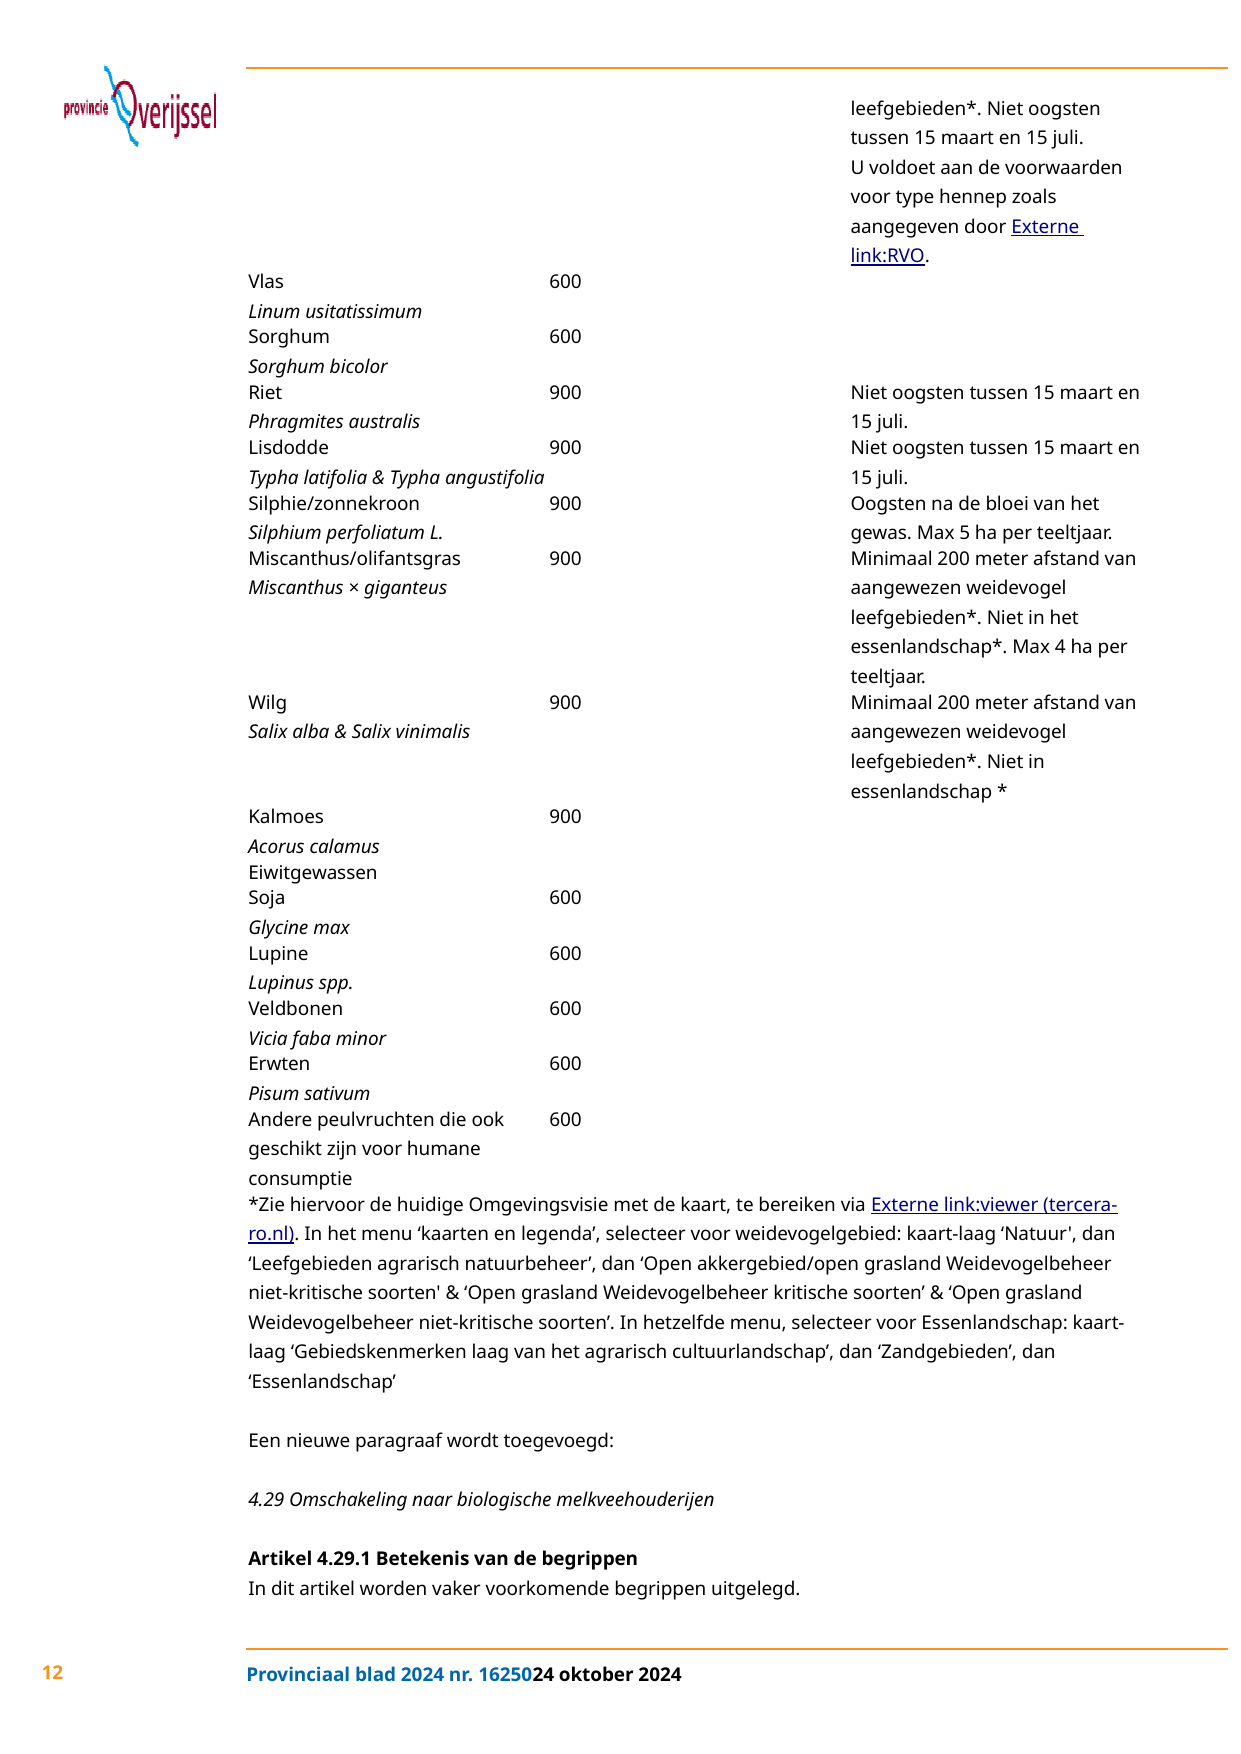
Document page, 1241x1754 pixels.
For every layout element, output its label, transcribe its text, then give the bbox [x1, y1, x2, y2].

text Artikel 4.29.1 Betekenis van de begrippen [248, 1545, 1152, 1571]
table_cell Erwten Pisum sativum [248, 1051, 549, 1106]
picture [41, 47, 231, 172]
table_cell Minimaal 200 meter afstand van aangewezen weidevogel leefgebieden*. Niet in essenlandschap * [850, 689, 1152, 803]
table_cell Vlas Linum usitatissimum [248, 269, 549, 324]
table_cell 600 [549, 1106, 850, 1191]
table_cell [549, 95, 850, 268]
table_cell 600 [549, 885, 850, 940]
table_cell 600 [549, 1051, 850, 1106]
table_cell 900 [549, 689, 850, 803]
text 4.29 Omschakeling naar biologische melkveehouderijen [248, 1486, 1152, 1512]
table_cell [248, 95, 549, 268]
table_cell 900 [549, 434, 850, 490]
table_cell 900 [549, 379, 850, 434]
table_cell [850, 1051, 1152, 1106]
table_cell Andere peulvruchten die ook geschikt zijn voor humane consumptie [248, 1106, 549, 1191]
table_cell Eiwitgewassen [248, 859, 1152, 884]
table_cell 600 [549, 940, 850, 995]
table_cell [850, 885, 1152, 940]
table_cell Wilg Salix alba & Salix vinimalis [248, 689, 549, 803]
table_cell Oogsten na de bloei van het gewas. Max 5 ha per teeltjaar. [850, 490, 1152, 545]
table_cell Miscanthus/olifantsgras Miscanthus × giganteus [248, 545, 549, 689]
table_cell Sorghum Sorghum bicolor [248, 324, 549, 379]
table_cell Riet Phragmites australis [248, 379, 549, 434]
table_cell [850, 269, 1152, 324]
table_cell 900 [549, 490, 850, 545]
table_cell [850, 995, 1152, 1051]
table_cell [850, 1106, 1152, 1191]
table_cell Veldbonen Vicia faba minor [248, 995, 549, 1051]
table_cell 600 [549, 995, 850, 1051]
table_cell [850, 324, 1152, 379]
table_cell Niet oogsten tussen 15 maart en 15 juli. [850, 379, 1152, 434]
table_cell Silphie/zonnekroon Silphium perfoliatum L. [248, 490, 549, 545]
table_cell [850, 804, 1152, 859]
table_cell 900 [549, 545, 850, 689]
table_cell Lisdodde Typha latifolia & Typha angustifolia [248, 434, 549, 490]
table_cell 600 [549, 324, 850, 379]
table_cell *Zie hiervoor de huidige Omgevingsvisie met de kaart, te bereiken via Externe link:viewer (tercera-ro.nl). In het menu ‘kaarten en legenda’, selecteer voor weidevogelgebied: kaart-laag ‘Natuur', dan ‘Leefgebieden agrarisch natuurbeheer’, dan ‘Open akkergebied/open grasland Weidevogelbeheer niet-kritische soorten' & ‘Open grasland Weidevogelbeheer kritische soorten’ & ‘Open grasland Weidevogelbeheer niet-kritische soorten’. In hetzelfde menu, selecteer voor Essenlandschap: kaart-laag ‘Gebiedskenmerken laag van het agrarisch cultuurlandschap’, dan ‘Zandgebieden’, dan ‘Essenlandschap’ [248, 1191, 1152, 1394]
text Een nieuwe paragraaf wordt toegevoegd: [248, 1427, 1152, 1452]
table_cell Lupine Lupinus spp. [248, 940, 549, 995]
table_cell Soja Glycine max [248, 885, 549, 940]
table_cell Kalmoes Acorus calamus [248, 804, 549, 859]
text In dit artikel worden vaker voorkomende begrippen uitgelegd. [248, 1575, 1152, 1600]
table_cell 600 [549, 269, 850, 324]
table_cell leefgebieden*. Niet oogsten tussen 15 maart en 15 juli. U voldoet aan de voorwaarden voor type hennep zoals aangegeven door Externe link:RVO. [850, 95, 1152, 268]
table_cell [850, 940, 1152, 995]
table_cell 900 [549, 804, 850, 859]
table_cell Minimaal 200 meter afstand van aangewezen weidevogel leefgebieden*. Niet in het essenlandschap*. Max 4 ha per teeltjaar. [850, 545, 1152, 689]
table_cell Niet oogsten tussen 15 maart en 15 juli. [850, 434, 1152, 490]
